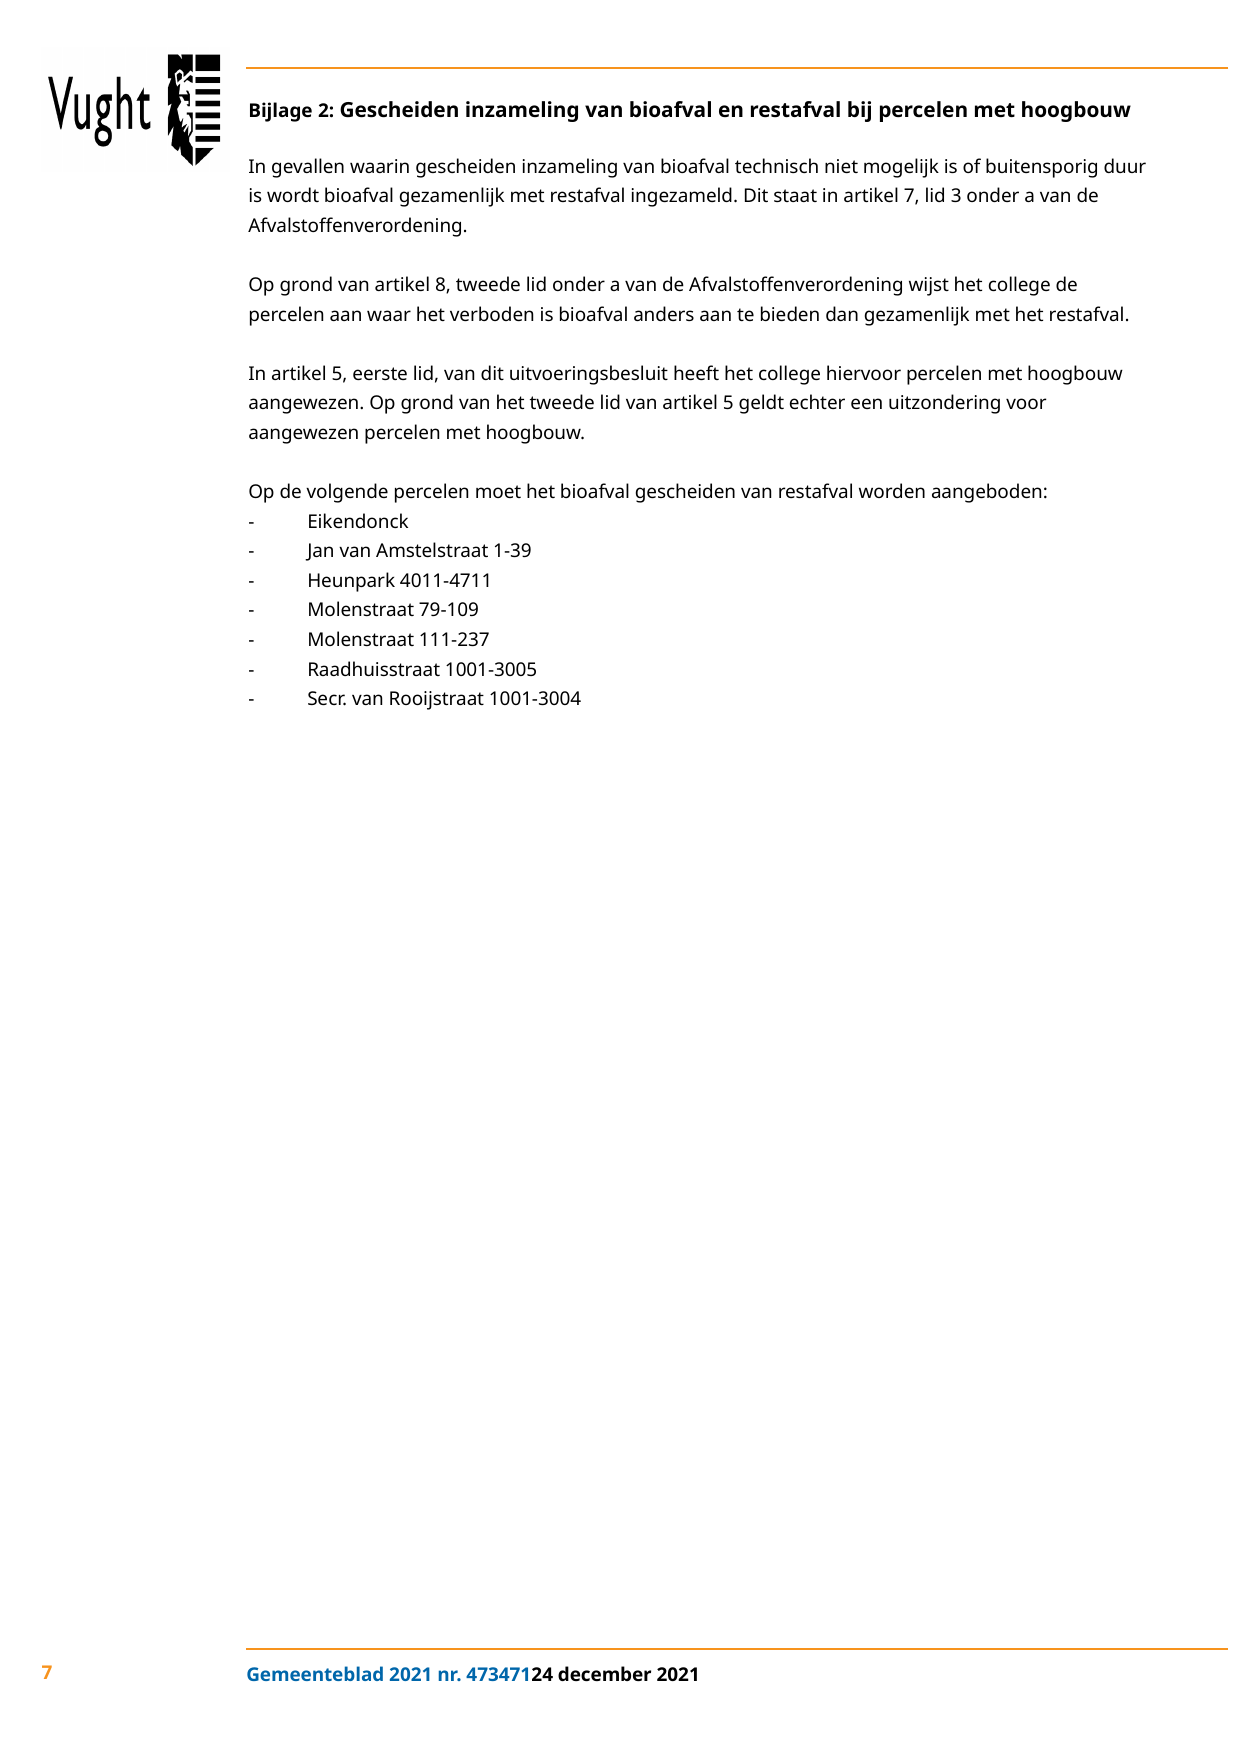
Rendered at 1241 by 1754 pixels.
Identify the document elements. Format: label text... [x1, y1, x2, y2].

list Heunpark 4011-4711 [248, 567, 1152, 593]
list Secr. van Rooijstraat 1001-3004 [248, 685, 1152, 711]
text Bijlage 2: Gescheiden inzameling van bioafval en restafval bij percelen met hoogbouw [248, 95, 1152, 123]
text In artikel 5, eerste lid, van dit uitvoeringsbesluit heeft het college hiervoor percelen met hoogbouw aangewezen. Op grond van het tweede lid van artikel 5 geldt echter een uitzondering voor aangewezen percelen met hoogbouw. [248, 360, 1152, 445]
picture [41, 47, 231, 172]
text Op de volgende percelen moet het bioafval gescheiden van restafval worden aangeboden: [248, 478, 1152, 504]
text In gevallen waarin gescheiden inzameling van bioafval technisch niet mogelijk is of buitensporig duur is wordt bioafval gezamenlijk met restafval ingezameld. Dit staat in artikel 7, lid 3 onder a van de Afvalstoffenverordening. [248, 153, 1152, 238]
list Jan van Amstelstraat 1-39 [248, 537, 1152, 563]
list Molenstraat 79-109 [248, 597, 1152, 622]
list Raadhuisstraat 1001-3005 [248, 656, 1152, 682]
list Molenstraat 111-237 [248, 626, 1152, 652]
text Op grond van artikel 8, tweede lid onder a van de Afvalstoffenverordening wijst het college de percelen aan waar het verboden is bioafval anders aan te bieden dan gezamenlijk met het restafval. [248, 271, 1152, 327]
list Eikendonck [248, 508, 1152, 534]
